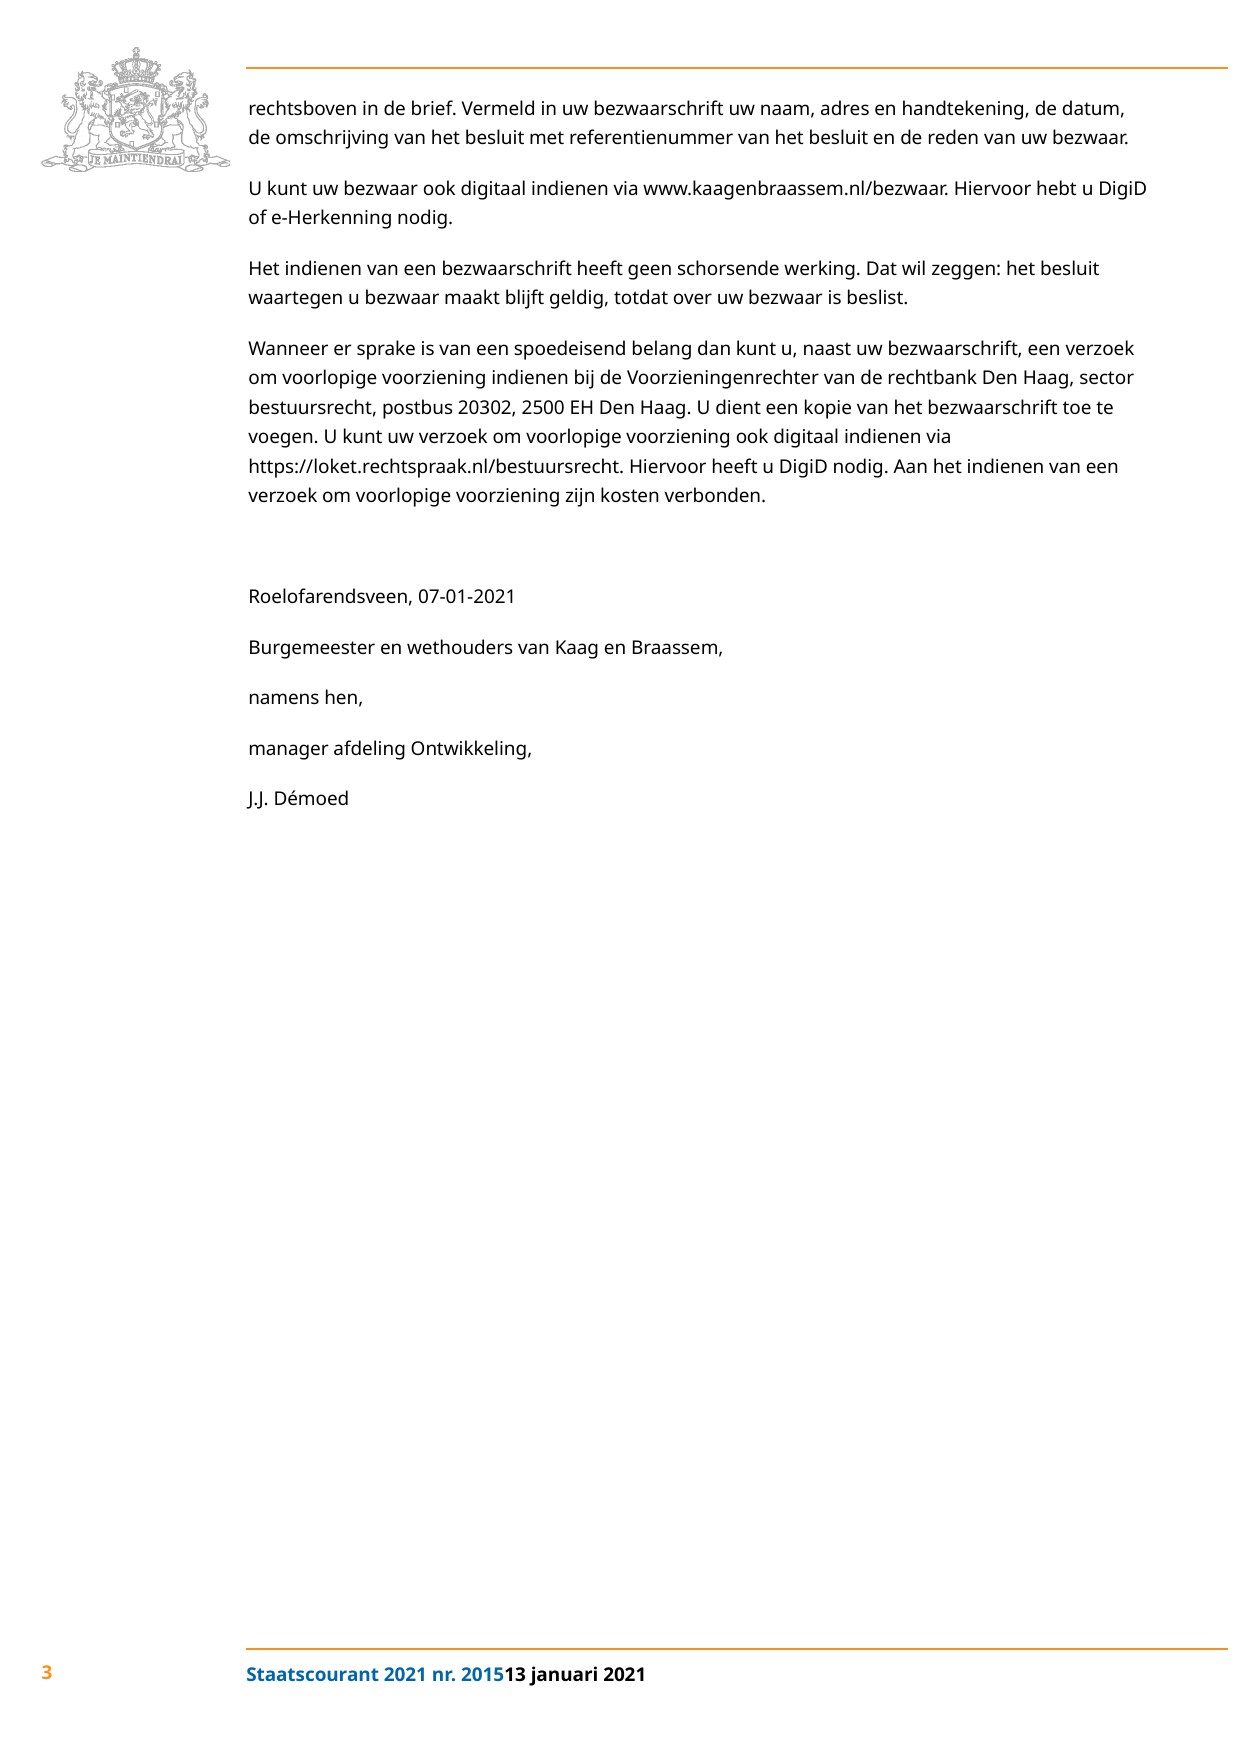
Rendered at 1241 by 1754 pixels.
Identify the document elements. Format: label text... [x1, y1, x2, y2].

text Het indienen van een bezwaarschrift heeft geen schorsende werking. Dat wil zeggen: het besluit waartegen u bezwaar maakt blijft geldig, totdat over uw bezwaar is beslist. [248, 255, 1152, 310]
text J.J. Démoed [248, 785, 1152, 811]
picture [41, 47, 231, 172]
text Wanneer er sprake is van een spoedeisend belang dan kunt u, naast uw bezwaarschrift, een verzoek om voorlopige voorziening indienen bij de Voorzieningenrechter van de rechtbank Den Haag, sector bestuursrecht, postbus 20302, 2500 EH Den Haag. U dient een kopie van het bezwaarschrift toe te voegen. U kunt uw verzoek om voorlopige voorziening ook digitaal indienen via https://loket.rechtspraak.nl/bestuursrecht. Hiervoor heeft u DigiD nodig. Aan het indienen van een verzoek om voorlopige voorziening zijn kosten verbonden. [248, 335, 1152, 508]
text U kunt uw bezwaar ook digitaal indienen via www.kaagenbraassem.nl/bezwaar. Hiervoor hebt u DigiD of e-Herkenning nodig. [248, 175, 1152, 230]
text namens hen, [248, 684, 1152, 710]
text manager afdeling Ontwikkeling, [248, 735, 1152, 761]
text Roelofarendsveen, 07-01-2021 [248, 583, 1152, 609]
text rechtsboven in de brief. Vermeld in uw bezwaarschrift uw naam, adres en handtekening, de datum, de omschrijving van het besluit met referentienummer van het besluit en de reden van uw bezwaar. [248, 95, 1152, 150]
text Burgemeester en wethouders van Kaag en Braassem, [248, 634, 1152, 660]
